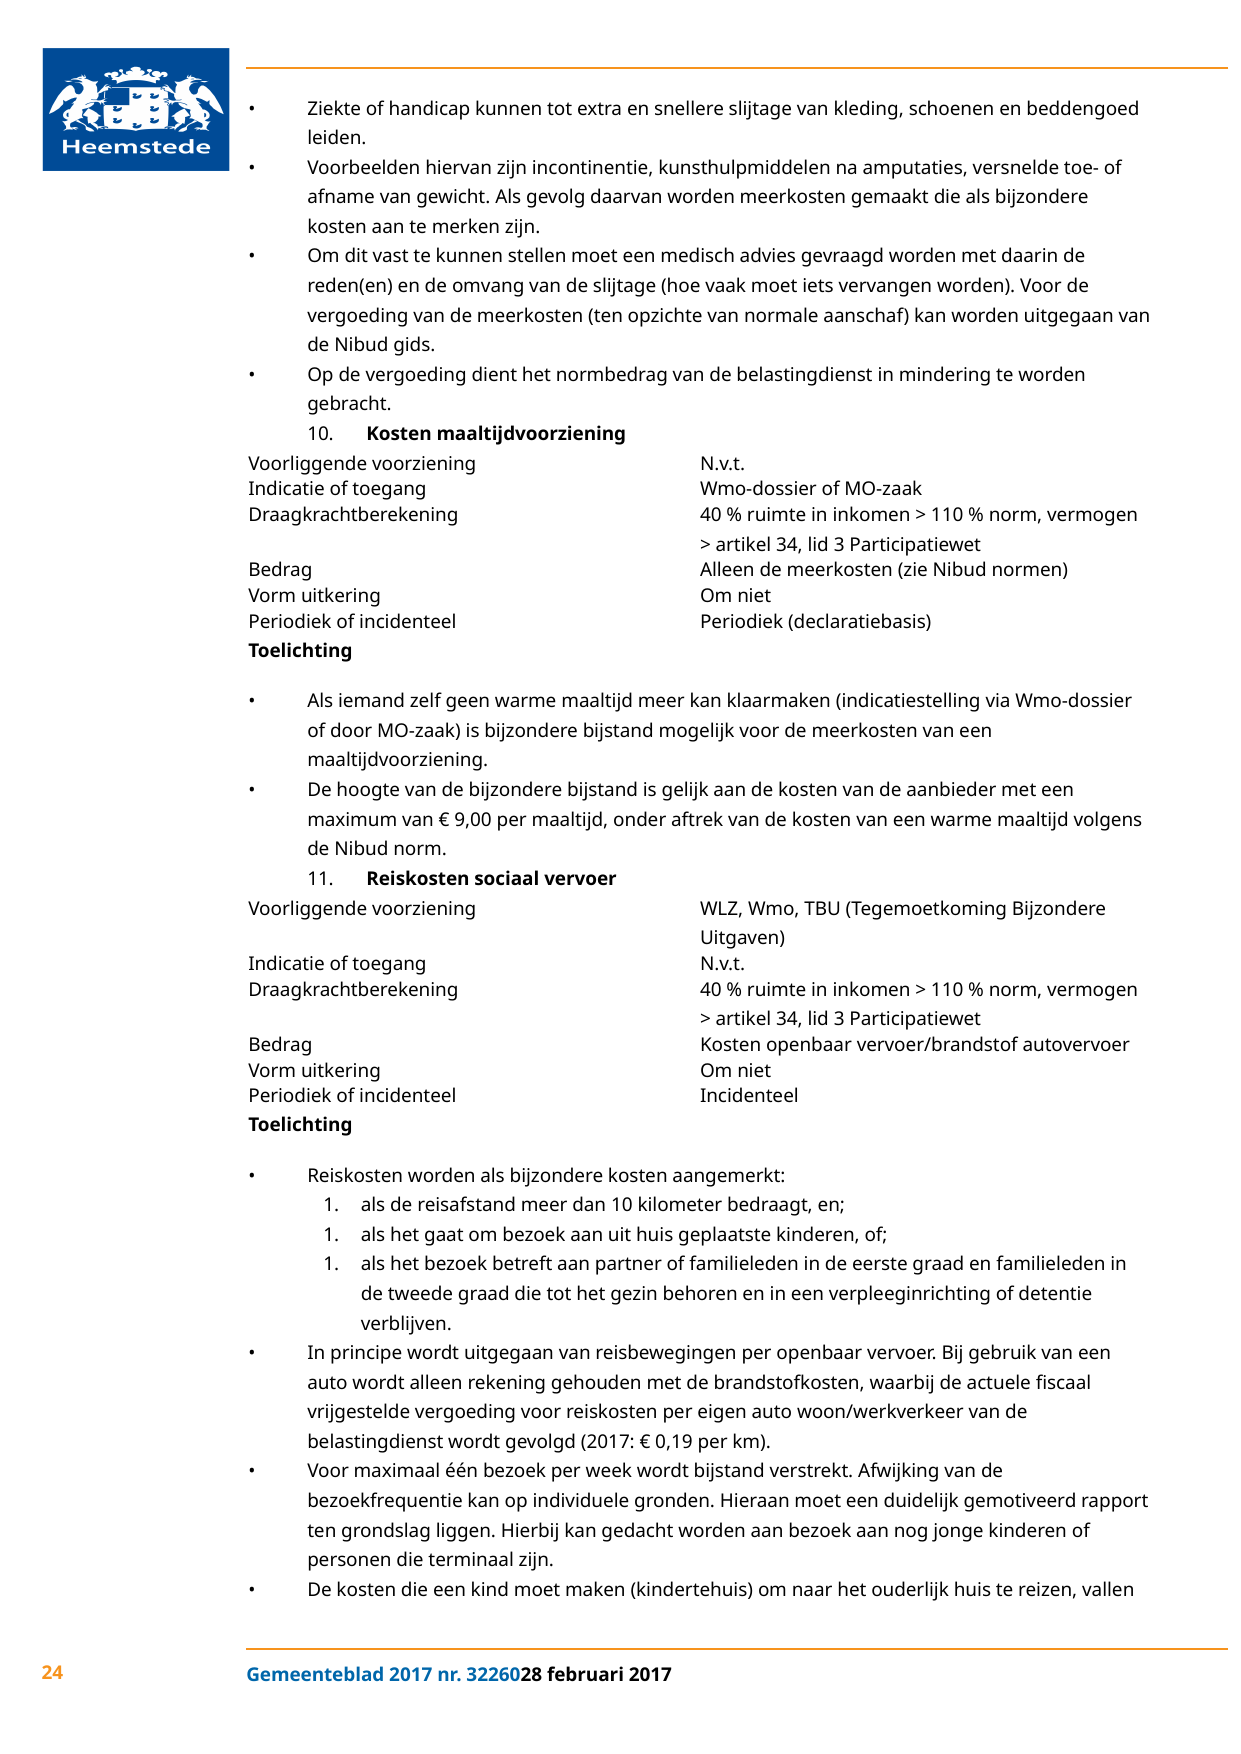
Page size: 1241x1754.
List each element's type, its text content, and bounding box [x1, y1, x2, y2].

picture [41, 47, 231, 172]
table_cell N.v.t. [700, 950, 1152, 976]
list Als iemand zelf geen warme maaltijd meer kan klaarmaken (indicatiestelling via Wmo-dossier of door MO-zaak) is bijzondere bijstand mogelijk voor de meerkosten van een maaltijdvoorziening. [248, 687, 1152, 772]
table_cell Draagkrachtberekening [248, 976, 700, 1031]
table_header WLZ, Wmo, TBU (Tegemoetkoming Bijzondere Uitgaven) [700, 895, 1152, 950]
table_cell Draagkrachtberekening [248, 501, 700, 557]
table_cell Indicatie of toegang [248, 950, 700, 976]
list als het bezoek betreft aan partner of familieleden in de eerste graad en familieleden in de tweede graad die tot het gezin behoren en in een verpleeginrichting of detentie verblijven. [323, 1251, 1152, 1336]
list Reiskosten sociaal vervoer [307, 865, 1152, 891]
table_cell Vorm uitkering [248, 1057, 700, 1082]
list Om dit vast te kunnen stellen moet een medisch advies gevraagd worden met daarin de reden(en) en de omvang van de slijtage (hoe vaak moet iets vervangen worden). Voor de vergoeding van de meerkosten (ten opzichte van normale aanschaf) kan worden uitgegaan van de Nibud gids. [248, 243, 1152, 357]
table_cell Vorm uitkering [248, 583, 700, 608]
list In principe wordt uitgegaan van reisbewegingen per openbaar vervoer. Bij gebruik van een auto wordt alleen rekening gehouden met de brandstofkosten, waarbij de actuele fiscaal vrijgestelde vergoeding voor reiskosten per eigen auto woon/werkverkeer van de belastingdienst wordt gevolgd (2017: € 0,19 per km). [248, 1339, 1152, 1454]
table_header N.v.t. [700, 450, 1152, 476]
list Kosten maaltijdvoorziening [307, 420, 1152, 446]
table_cell Periodiek of incidenteel [248, 608, 700, 634]
table_cell Om niet [700, 1057, 1152, 1082]
table_cell Bedrag [248, 557, 700, 582]
table_cell Bedrag [248, 1031, 700, 1057]
table_header Voorliggende voorziening [248, 450, 700, 476]
list Op de vergoeding dient het normbedrag van de belastingdienst in mindering te worden gebracht. [248, 361, 1152, 416]
table_cell Periodiek (declaratiebasis) [700, 608, 1152, 634]
table_cell Incidenteel [700, 1083, 1152, 1108]
text Toelichting [248, 637, 1152, 663]
list Voor maximaal één bezoek per week wordt bijstand verstrekt. Afwijking van de bezoekfrequentie kan op individuele gronden. Hieraan moet een duidelijk gemotiveerd rapport ten grondslag liggen. Hierbij kan gedacht worden aan bezoek aan nog jonge kinderen of personen die terminaal zijn. [248, 1458, 1152, 1572]
list als de reisafstand meer dan 10 kilometer bedraagt, en; [323, 1191, 1152, 1217]
list Voorbeelden hiervan zijn incontinentie, kunsthulpmiddelen na amputaties, versnelde toe- of afname van gewicht. Als gevolg daarvan worden meerkosten gemaakt die als bijzondere kosten aan te merken zijn. [248, 154, 1152, 239]
table_cell Periodiek of incidenteel [248, 1083, 700, 1108]
list als het gaat om bezoek aan uit huis geplaatste kinderen, of; [323, 1221, 1152, 1247]
list De hoogte van de bijzondere bijstand is gelijk aan de kosten van de aanbieder met een maximum van € 9,00 per maaltijd, onder aftrek van de kosten van een warme maaltijd volgens de Nibud norm. [248, 776, 1152, 861]
table_header Voorliggende voorziening [248, 895, 700, 950]
table_cell Indicatie of toegang [248, 476, 700, 501]
table_cell 40 % ruimte in inkomen > 110 % norm, vermogen > artikel 34, lid 3 Participatiewet [700, 976, 1152, 1031]
table_cell Kosten openbaar vervoer/brandstof autovervoer [700, 1031, 1152, 1057]
table_cell Wmo-dossier of MO-zaak [700, 476, 1152, 501]
list Ziekte of handicap kunnen tot extra en snellere slijtage van kleding, schoenen en beddengoed leiden. [248, 95, 1152, 150]
table_cell Om niet [700, 583, 1152, 608]
text Toelichting [248, 1111, 1152, 1137]
list De kosten die een kind moet maken (kindertehuis) om naar het ouderlijk huis te reizen, vallen [248, 1576, 1152, 1602]
table_cell Alleen de meerkosten (zie Nibud normen) [700, 557, 1152, 582]
table_cell 40 % ruimte in inkomen > 110 % norm, vermogen > artikel 34, lid 3 Participatiewet [700, 501, 1152, 557]
list Reiskosten worden als bijzondere kosten aangemerkt: [248, 1162, 1152, 1188]
